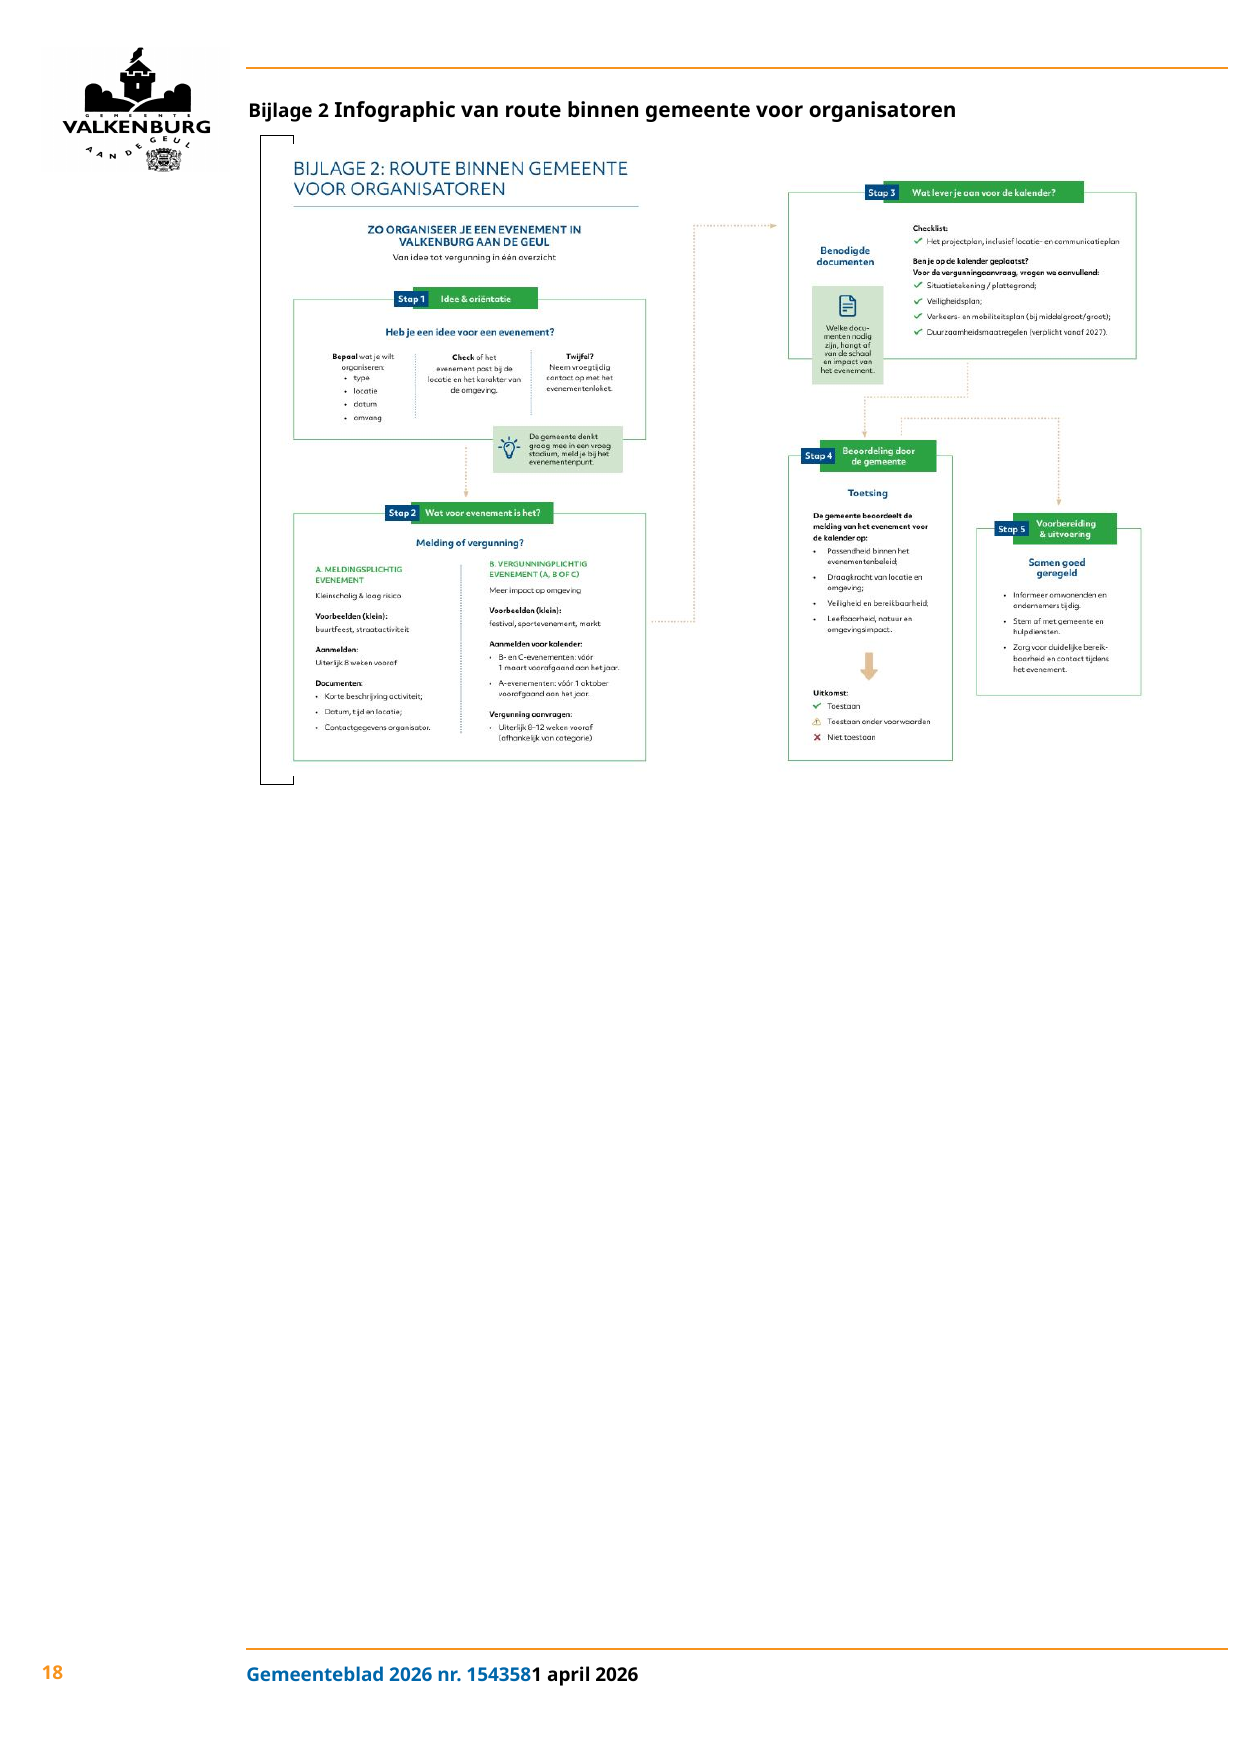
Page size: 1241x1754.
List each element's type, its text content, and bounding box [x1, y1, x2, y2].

picture [268, 144, 1173, 776]
picture [41, 47, 231, 172]
text Bijlage 2 Infographic van route binnen gemeente voor organisatoren [248, 95, 1152, 123]
